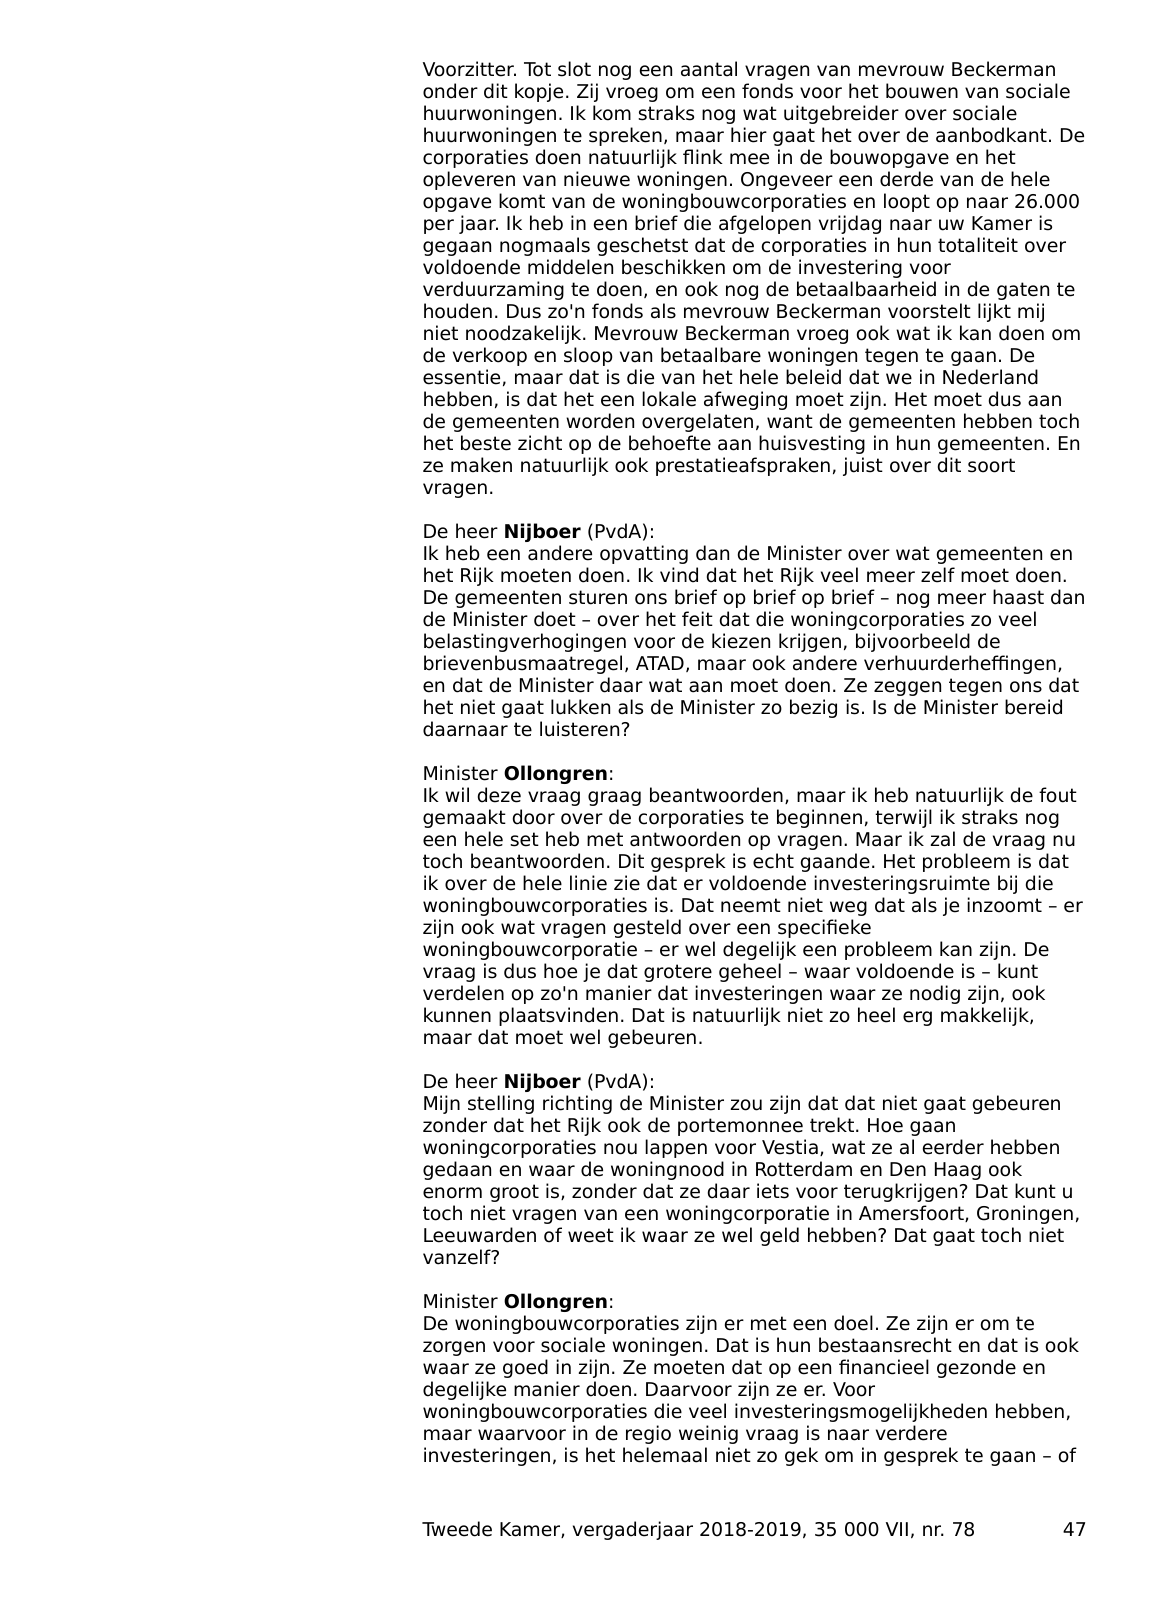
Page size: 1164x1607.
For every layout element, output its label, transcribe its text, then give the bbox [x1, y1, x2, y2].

text Ik wil deze vraag graag beantwoorden, maar ik heb natuurlijk de fout gemaakt door over de corporaties te beginnen, terwijl ik straks nog een hele set heb met antwoorden op vragen. Maar ik zal de vraag nu toch beantwoorden. Dit gesprek is echt gaande. Het probleem is dat ik over de hele linie zie dat er voldoende investeringsruimte bij die woningbouwcorporaties is. Dat neemt niet weg dat als je inzoomt – er zijn ook wat vragen gesteld over een specifieke woningbouwcorporatie – er wel degelijk een probleem kan zijn. De vraag is dus hoe je dat grotere geheel – waar voldoende is – kunt verdelen op zo'n manier dat investeringen waar ze nodig zijn, ook kunnen plaatsvinden. Dat is natuurlijk niet zo heel erg makkelijk, maar dat moet wel gebeuren. [422, 785, 1087, 1048]
text Minister Ollongren: [422, 1291, 1087, 1313]
text Minister Ollongren: [422, 763, 1087, 785]
text Ik heb een andere opvatting dan de Minister over wat gemeenten en het Rijk moeten doen. Ik vind dat het Rijk veel meer zelf moet doen. De gemeenten sturen ons brief op brief op brief – nog meer haast dan de Minister doet – over het feit dat die woningcorporaties zo veel belastingverhogingen voor de kiezen krijgen, bijvoorbeeld de brievenbusmaatregel, ATAD, maar ook andere verhuurderheffingen, en dat de Minister daar wat aan moet doen. Ze zeggen tegen ons dat het niet gaat lukken als de Minister zo bezig is. Is de Minister bereid daarnaar te luisteren? [422, 543, 1087, 741]
text De heer Nijboer (PvdA): [422, 521, 1087, 543]
text Voorzitter. Tot slot nog een aantal vragen van mevrouw Beckerman onder dit kopje. Zij vroeg om een fonds voor het bouwen van sociale huurwoningen. Ik kom straks nog wat uitgebreider over sociale huurwoningen te spreken, maar hier gaat het over de aanbodkant. De corporaties doen natuurlijk flink mee in de bouwopgave en het opleveren van nieuwe woningen. Ongeveer een derde van de hele opgave komt van de woningbouwcorporaties en loopt op naar 26.000 per jaar. Ik heb in een brief die afgelopen vrijdag naar uw Kamer is gegaan nogmaals geschetst dat de corporaties in hun totaliteit over voldoende middelen beschikken om de investering voor verduurzaming te doen, en ook nog de betaalbaarheid in de gaten te houden. Dus zo'n fonds als mevrouw Beckerman voorstelt lijkt mij niet noodzakelijk. Mevrouw Beckerman vroeg ook wat ik kan doen om de verkoop en sloop van betaalbare woningen tegen te gaan. De essentie, maar dat is die van het hele beleid dat we in Nederland hebben, is dat het een lokale afweging moet zijn. Het moet dus aan de gemeenten worden overgelaten, want de gemeenten hebben toch het beste zicht op de behoefte aan huisvesting in hun gemeenten. En ze maken natuurlijk ook prestatieafspraken, juist over dit soort vragen. [422, 59, 1087, 499]
text Mijn stelling richting de Minister zou zijn dat dat niet gaat gebeuren zonder dat het Rijk ook de portemonnee trekt. Hoe gaan woningcorporaties nou lappen voor Vestia, wat ze al eerder hebben gedaan en waar de woningnood in Rotterdam en Den Haag ook enorm groot is, zonder dat ze daar iets voor terugkrijgen? Dat kunt u toch niet vragen van een woningcorporatie in Amersfoort, Groningen, Leeuwarden of weet ik waar ze wel geld hebben? Dat gaat toch niet vanzelf? [422, 1093, 1087, 1268]
text De woningbouwcorporaties zijn er met een doel. Ze zijn er om te zorgen voor sociale woningen. Dat is hun bestaansrecht en dat is ook waar ze goed in zijn. Ze moeten dat op een financieel gezonde en degelijke manier doen. Daarvoor zijn ze er. Voor woningbouwcorporaties die veel investeringsmogelijkheden hebben, maar waarvoor in de regio weinig vraag is naar verdere investeringen, is het helemaal niet zo gek om in gesprek te gaan – of [422, 1313, 1087, 1467]
text De heer Nijboer (PvdA): [422, 1071, 1087, 1093]
